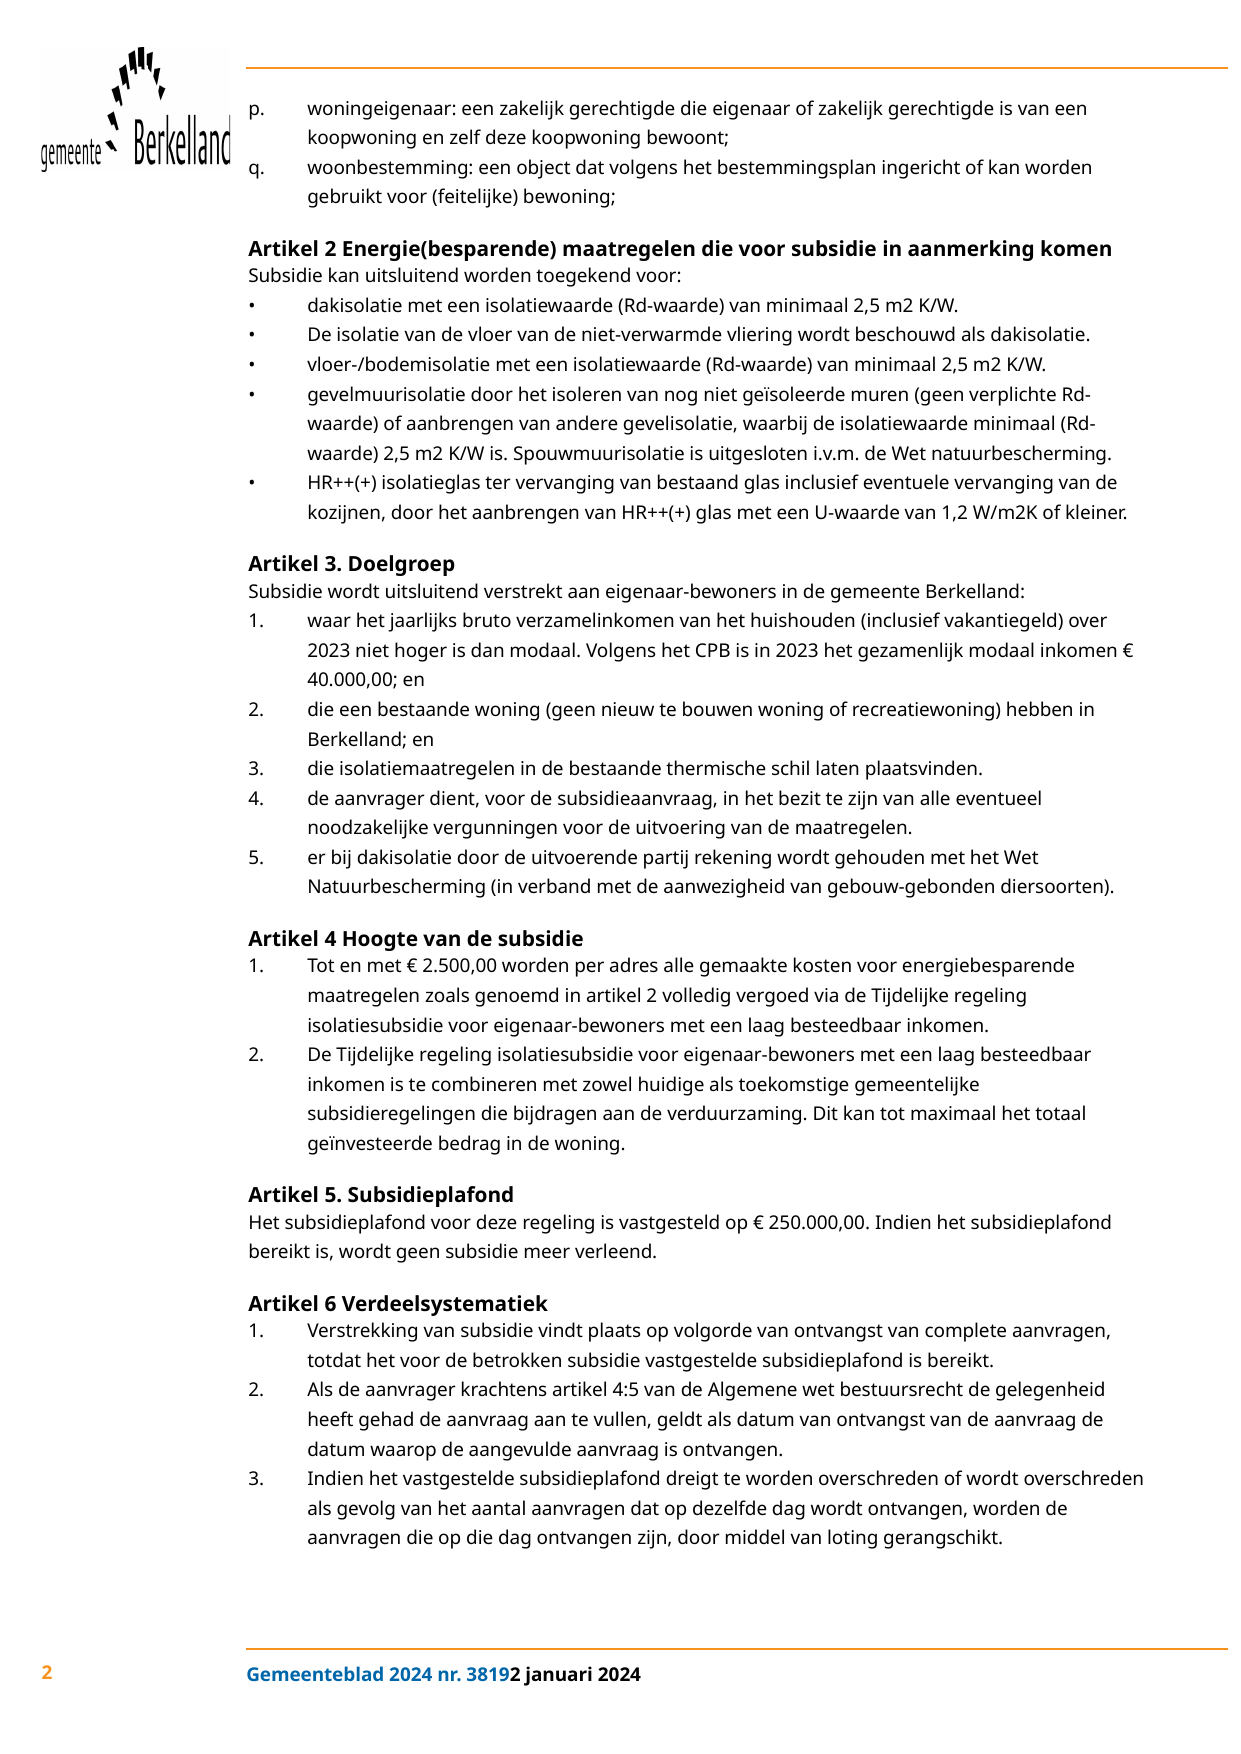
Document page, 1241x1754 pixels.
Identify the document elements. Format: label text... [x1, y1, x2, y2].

list die isolatiemaatregelen in de bestaande thermische schil laten plaatsvinden. [248, 755, 1152, 781]
text Artikel 2 Energie(besparende) maatregelen die voor subsidie in aanmerking komen [248, 234, 1152, 262]
text Artikel 4 Hoogte van de subsidie [248, 924, 1152, 953]
text Het subsidieplafond voor deze regeling is vastgesteld op € 250.000,00. Indien het subsidieplafond bereikt is, wordt geen subsidie meer verleend. [248, 1209, 1152, 1264]
list Tot en met € 2.500,00 worden per adres alle gemaakte kosten voor energiebesparende maatregelen zoals genoemd in artikel 2 volledig vergoed via de Tijdelijke regeling isolatiesubsidie voor eigenaar-bewoners met een laag besteedbaar inkomen. [248, 953, 1152, 1037]
picture [41, 47, 231, 172]
text Artikel 3. Doelgroep [248, 549, 1152, 578]
list waar het jaarlijks bruto verzamelinkomen van het huishouden (inclusief vakantiegeld) over 2023 niet hoger is dan modaal. Volgens het CPB is in 2023 het gezamenlijk modaal inkomen € 40.000,00; en [248, 607, 1152, 692]
list Verstrekking van subsidie vindt plaats op volgorde van ontvangst van complete aanvragen, totdat het voor de betrokken subsidie vastgestelde subsidieplafond is bereikt. [248, 1317, 1152, 1373]
text Subsidie kan uitsluitend worden toegekend voor: [248, 262, 1152, 288]
text Subsidie wordt uitsluitend verstrekt aan eigenaar-bewoners in de gemeente Berkelland: [248, 578, 1152, 604]
list woningeigenaar: een zakelijk gerechtigde die eigenaar of zakelijk gerechtigde is van een koopwoning en zelf deze koopwoning bewoont; [248, 95, 1152, 150]
list woonbestemming: een object dat volgens het bestemmingsplan ingericht of kan worden gebruikt voor (feitelijke) bewoning; [248, 154, 1152, 209]
list De Tijdelijke regeling isolatiesubsidie voor eigenaar-bewoners met een laag besteedbaar inkomen is te combineren met zowel huidige als toekomstige gemeentelijke subsidieregelingen die bijdragen aan de verduurzaming. Dit kan tot maximaal het totaal geïnvesteerde bedrag in de woning. [248, 1041, 1152, 1156]
text Artikel 6 Verdeelsystematiek [248, 1289, 1152, 1317]
list Indien het vastgestelde subsidieplafond dreigt te worden overschreden of wordt overschreden als gevolg van het aantal aanvragen dat op dezelfde dag wordt ontvangen, worden de aanvragen die op die dag ontvangen zijn, door middel van loting gerangschikt. [248, 1465, 1152, 1550]
list de aanvrager dient, voor de subsidieaanvraag, in het bezit te zijn van alle eventueel noodzakelijke vergunningen voor de uitvoering van de maatregelen. [248, 785, 1152, 840]
list er bij dakisolatie door de uitvoerende partij rekening wordt gehouden met het Wet Natuurbescherming (in verband met de aanwezigheid van gebouw-gebonden diersoorten). [248, 844, 1152, 899]
list die een bestaande woning (geen nieuw te bouwen woning of recreatiewoning) hebben in Berkelland; en [248, 696, 1152, 752]
list Als de aanvrager krachtens artikel 4:5 van de Algemene wet bestuursrecht de gelegenheid heeft gehad de aanvraag aan te vullen, geldt als datum van ontvangst van de aanvraag de datum waarop de aangevulde aanvraag is ontvangen. [248, 1377, 1152, 1461]
list gevelmuurisolatie door het isoleren van nog niet geïsoleerde muren (geen verplichte Rd-waarde) of aanbrengen van andere gevelisolatie, waarbij de isolatiewaarde minimaal (Rd-waarde) 2,5 m2 K/W is. Spouwmuurisolatie is uitgesloten i.v.m. de Wet natuurbescherming. [248, 381, 1152, 466]
text Artikel 5. Subsidieplafond [248, 1181, 1152, 1209]
list dakisolatie met een isolatiewaarde (Rd-waarde) van minimaal 2,5 m2 K/W. [248, 292, 1152, 318]
list HR++(+) isolatieglas ter vervanging van bestaand glas inclusief eventuele vervanging van de kozijnen, door het aanbrengen van HR++(+) glas met een U-waarde van 1,2 W/m2K of kleiner. [248, 469, 1152, 525]
list vloer-/bodemisolatie met een isolatiewaarde (Rd-waarde) van minimaal 2,5 m2 K/W. [248, 351, 1152, 377]
list De isolatie van de vloer van de niet-verwarmde vliering wordt beschouwd als dakisolatie. [248, 322, 1152, 347]
